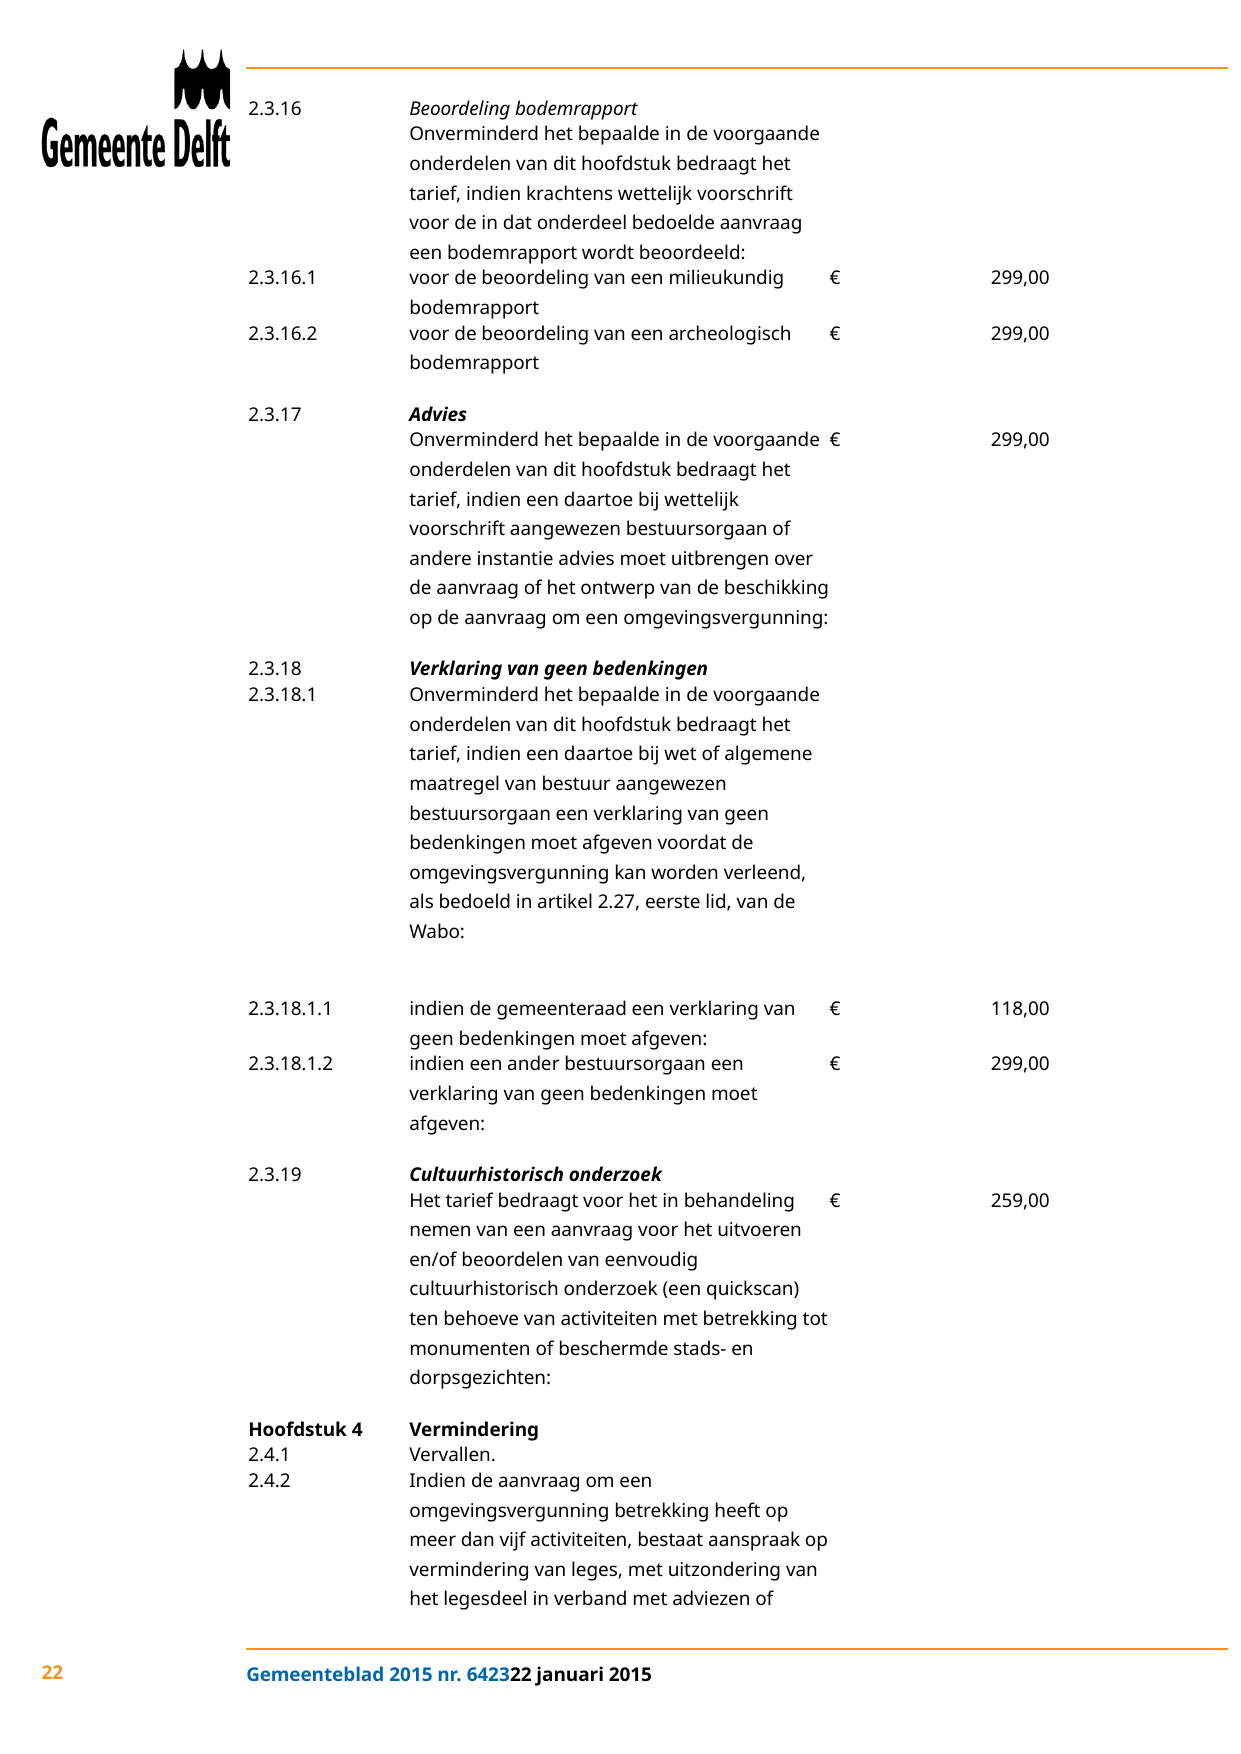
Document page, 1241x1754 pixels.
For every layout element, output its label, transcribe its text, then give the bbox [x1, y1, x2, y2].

table_cell [248, 630, 409, 656]
table_cell [991, 1390, 1152, 1416]
table_cell [409, 1135, 829, 1161]
table_cell [991, 401, 1152, 427]
table_cell indien een ander bestuursorgaan een verklaring van geen bedenkingen moet afgeven: [409, 1051, 829, 1135]
table_cell [248, 1390, 409, 1416]
table_cell [409, 375, 829, 401]
table_cell Vervallen. [409, 1442, 829, 1467]
table_cell [248, 1187, 409, 1390]
table_cell € [829, 427, 991, 630]
table_cell [829, 656, 991, 681]
table_cell [248, 1135, 409, 1161]
table_cell [829, 1442, 991, 1467]
table_cell 2.3.19 [248, 1161, 409, 1187]
table_header 118,00 [991, 995, 1152, 1051]
table_cell Hoofdstuk 4 [248, 1416, 409, 1442]
table_cell 299,00 [991, 265, 1152, 320]
table_cell [991, 1161, 1152, 1187]
table_cell 299,00 [991, 320, 1152, 375]
table_cell [991, 1416, 1152, 1442]
table_cell 2.3.18.1.2 [248, 1051, 409, 1135]
table_cell [829, 630, 991, 656]
table_cell [829, 401, 991, 427]
table_cell [991, 1442, 1152, 1467]
table_cell Het tarief bedraagt voor het in behandeling nemen van een aanvraag voor het uitvoeren en/of beoordelen van eenvoudig cultuurhistorisch onderzoek (een quickscan) ten behoeve van activiteiten met betrekking tot monumenten of beschermde stads- en dorpsgezichten: [409, 1187, 829, 1390]
table_cell Onverminderd het bepaalde in de voorgaande onderdelen van dit hoofdstuk bedraagt het tarief, indien krachtens wettelijk voorschrift voor de in dat onderdeel bedoelde aanvraag een bodemrapport wordt beoordeeld: [409, 121, 829, 264]
table_cell [409, 630, 829, 656]
table_cell [829, 121, 991, 264]
table_cell Onverminderd het bepaalde in de voorgaande onderdelen van dit hoofdstuk bedraagt het tarief, indien een daartoe bij wettelijk voorschrift aangewezen bestuursorgaan of andere instantie advies moet uitbrengen over de aanvraag of het ontwerp van de beschikking op de aanvraag om een omgevingsvergunning: [409, 427, 829, 630]
table_cell [991, 630, 1152, 656]
table_cell [991, 681, 1152, 944]
table_cell 2.4.1 [248, 1442, 409, 1467]
table_cell 2.3.17 [248, 401, 409, 427]
table_cell voor de beoordeling van een milieukundig bodemrapport [409, 265, 829, 320]
table_cell 2.3.16 [248, 95, 409, 121]
table_cell € [829, 1187, 991, 1390]
table_cell [991, 95, 1152, 121]
table_cell € [829, 1051, 991, 1135]
table_cell [829, 1467, 991, 1611]
table_cell 2.4.2 [248, 1467, 409, 1611]
table_cell voor de beoordeling van een archeologisch bodemrapport [409, 320, 829, 375]
table_cell 299,00 [991, 427, 1152, 630]
table_cell 2.3.16.2 [248, 320, 409, 375]
table_cell 2.3.18 [248, 656, 409, 681]
table_cell Advies [409, 401, 829, 427]
table_header € [829, 995, 991, 1051]
table_cell [409, 1390, 829, 1416]
table_cell [248, 427, 409, 630]
table_cell Beoordeling bodemrapport [409, 95, 829, 121]
table_cell [991, 121, 1152, 264]
table_cell Verklaring van geen bedenkingen [409, 656, 829, 681]
table_cell 299,00 [991, 1051, 1152, 1135]
table_cell [829, 1161, 991, 1187]
table_cell [991, 375, 1152, 401]
table_cell € [829, 265, 991, 320]
table_cell [829, 1416, 991, 1442]
table_cell [991, 1467, 1152, 1611]
table_cell € [829, 320, 991, 375]
table_cell Vermindering [409, 1416, 829, 1442]
table_cell [829, 1135, 991, 1161]
table_cell Onverminderd het bepaalde in de voorgaande onderdelen van dit hoofdstuk bedraagt het tarief, indien een daartoe bij wet of algemene maatregel van bestuur aangewezen bestuursorgaan een verklaring van geen bedenkingen moet afgeven voordat de omgevingsvergunning kan worden verleend, als bedoeld in artikel 2.27, eerste lid, van de Wabo: [409, 681, 829, 944]
table_cell 259,00 [991, 1187, 1152, 1390]
table_header indien de gemeenteraad een verklaring van geen bedenkingen moet afgeven: [409, 995, 829, 1051]
picture [41, 47, 231, 172]
table_cell [248, 375, 409, 401]
table_cell [248, 121, 409, 264]
table_cell [991, 656, 1152, 681]
table_cell [829, 95, 991, 121]
table_cell [829, 1390, 991, 1416]
table_cell [829, 681, 991, 944]
table_header 2.3.18.1.1 [248, 995, 409, 1051]
table_cell Indien de aanvraag om een omgevingsvergunning betrekking heeft op meer dan vijf activiteiten, bestaat aanspraak op vermindering van leges, met uitzondering van het legesdeel in verband met adviezen of [409, 1467, 829, 1611]
table_cell [829, 375, 991, 401]
table_cell 2.3.18.1 [248, 681, 409, 944]
table_cell 2.3.16.1 [248, 265, 409, 320]
table_cell Cultuurhistorisch onderzoek [409, 1161, 829, 1187]
table_cell [991, 1135, 1152, 1161]
